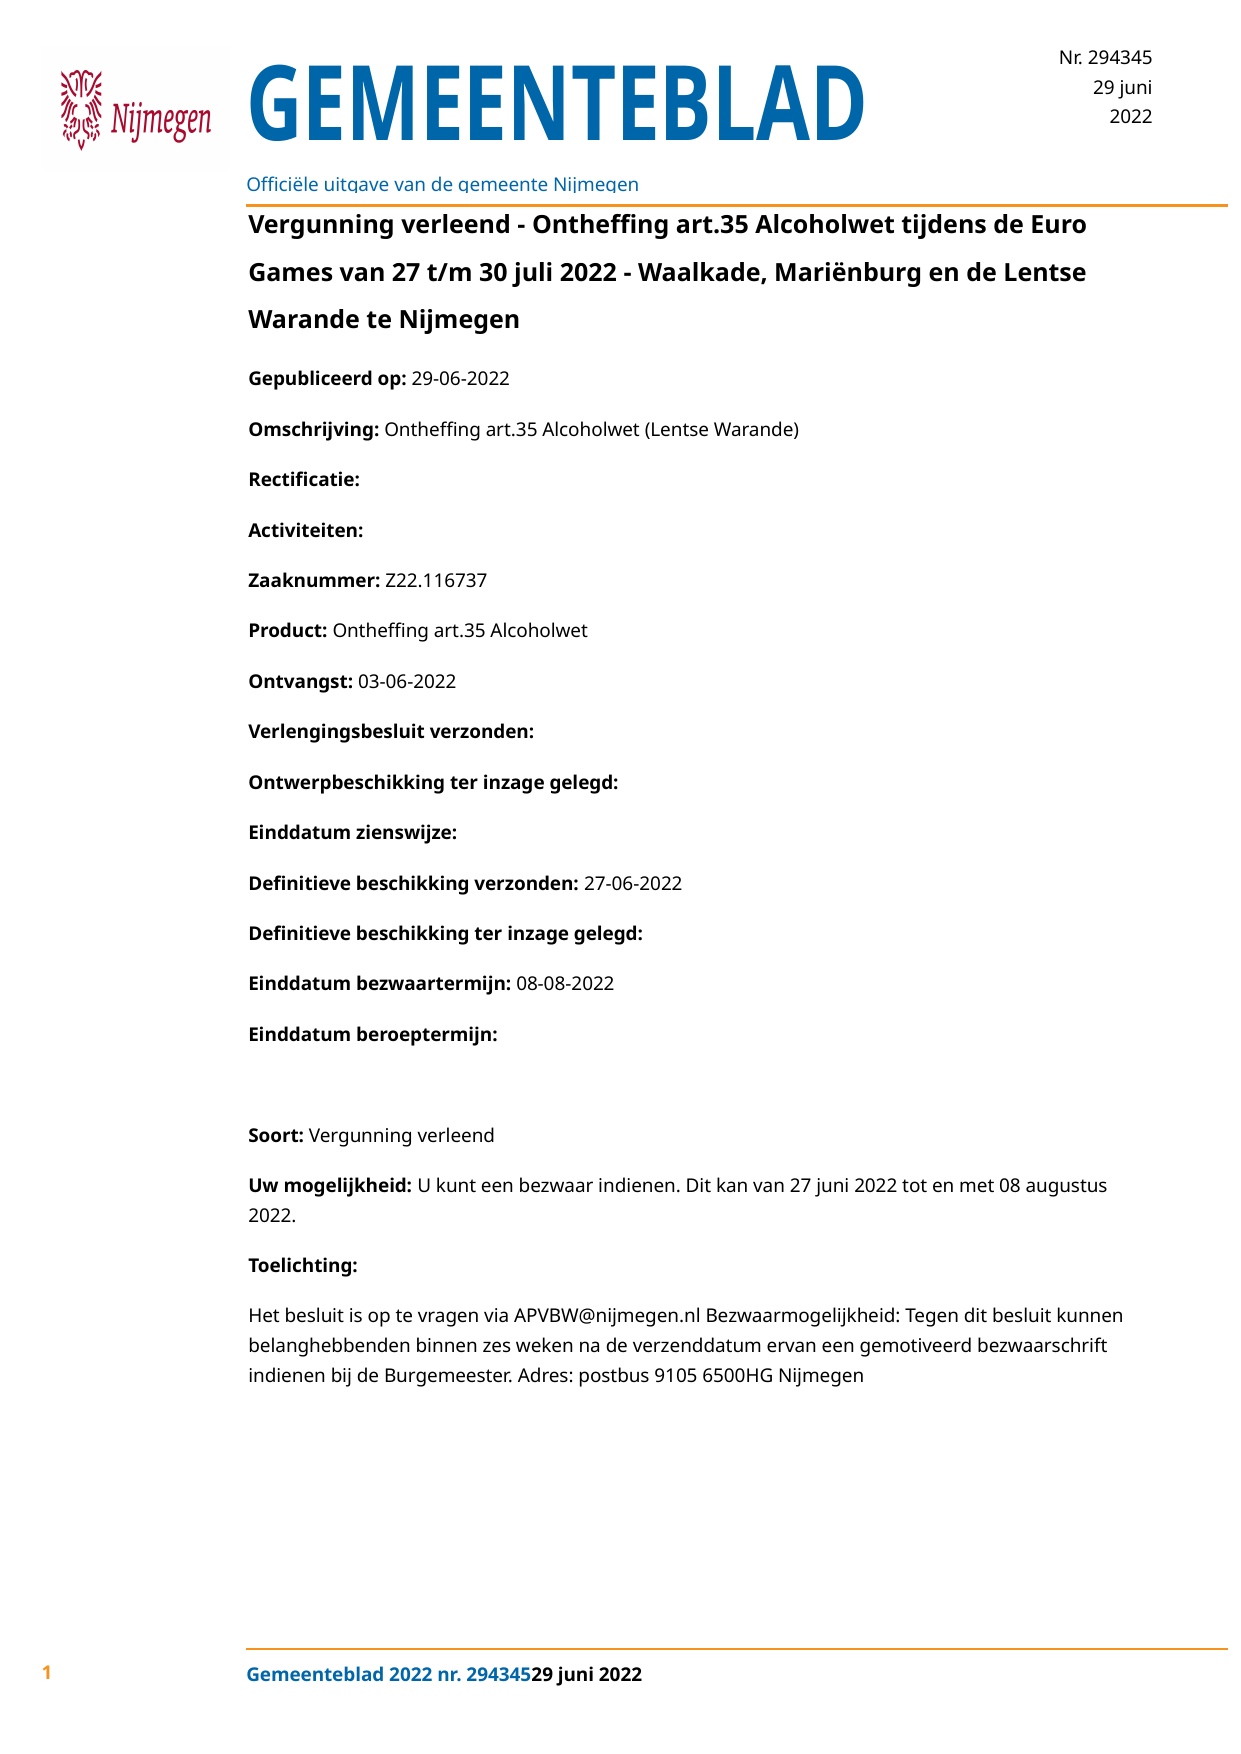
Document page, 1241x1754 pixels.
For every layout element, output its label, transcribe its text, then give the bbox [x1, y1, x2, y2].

text Rectificatie: [248, 466, 1152, 492]
text Uw mogelijkheid: U kunt een bezwaar indienen. Dit kan van 27 juni 2022 tot en met 08 augustus 2022. [248, 1172, 1152, 1227]
text Toelichting: [248, 1252, 1152, 1278]
text Ontwerpbeschikking ter inzage gelegd: [248, 769, 1152, 794]
text Einddatum zienswijze: [248, 819, 1152, 845]
text Einddatum beroeptermijn: [248, 1021, 1152, 1047]
text Ontvangst: 03-06-2022 [248, 668, 1152, 694]
text Verlengingsbesluit verzonden: [248, 718, 1152, 744]
text Gepubliceerd op: 29-06-2022 [248, 366, 1152, 391]
text Zaaknummer: Z22.116737 [248, 567, 1152, 593]
picture [41, 47, 231, 172]
text Einddatum bezwaartermijn: 08-08-2022 [248, 971, 1152, 996]
text Definitieve beschikking verzonden: 27-06-2022 [248, 870, 1152, 895]
text Activiteiten: [248, 517, 1152, 542]
text Vergunning verleend - Ontheffing art.35 Alcoholwet tijdens de Euro Games van 27 t/m 30 juli 2022 - Waalkade, Mariënburg en de Lentse Warande te Nijmegen [248, 207, 1152, 336]
text Product: Ontheffing art.35 Alcoholwet [248, 618, 1152, 643]
text Omschrijving: Ontheffing art.35 Alcoholwet (Lentse Warande) [248, 416, 1152, 442]
text Soort: Vergunning verleend [248, 1122, 1152, 1147]
text Definitieve beschikking ter inzage gelegd: [248, 920, 1152, 946]
text Het besluit is op te vragen via APVBW@nijmegen.nl Bezwaarmogelijkheid: Tegen dit besluit kunnen belanghebbenden binnen zes weken na de verzenddatum ervan een gemotiveerd bezwaarschrift indienen bij de Burgemeester. Adres: postbus 9105 6500HG Nijmegen [248, 1303, 1152, 1387]
